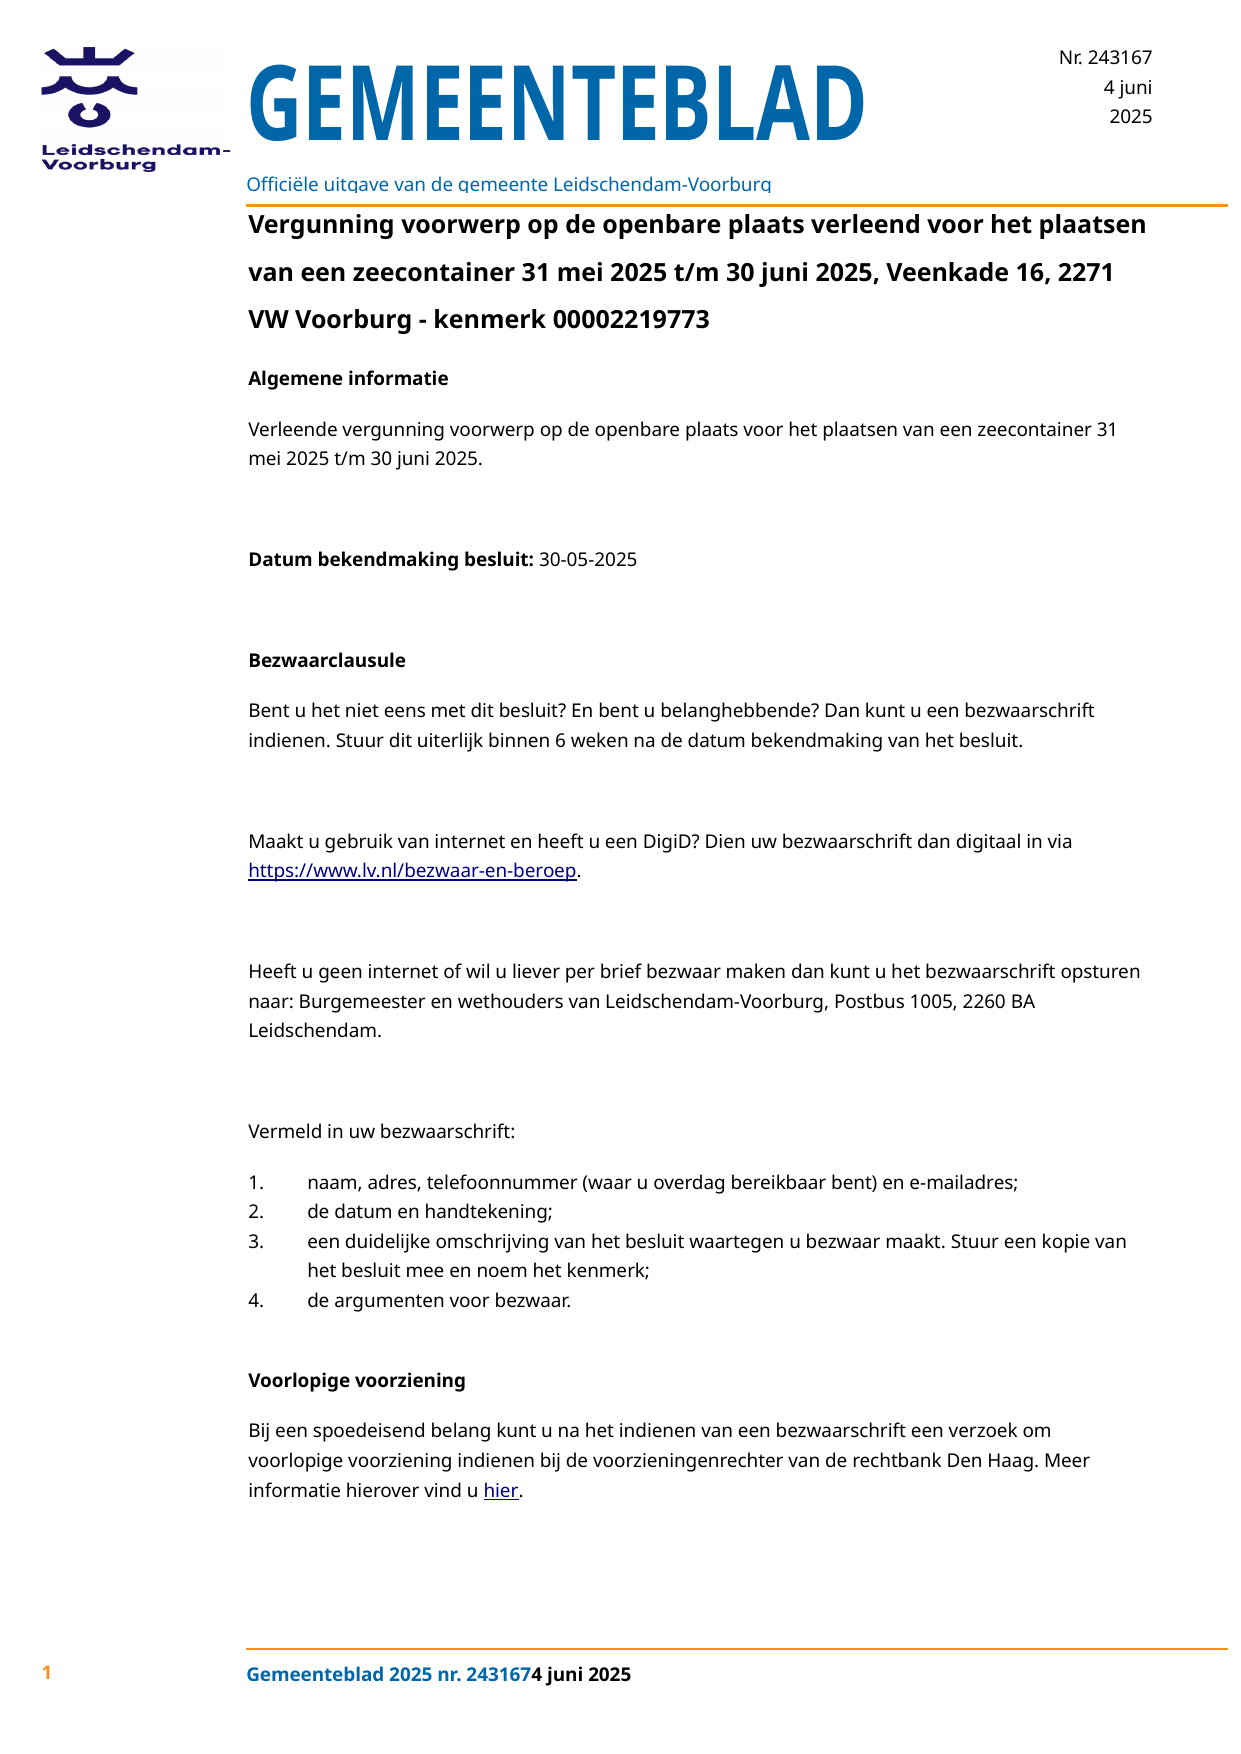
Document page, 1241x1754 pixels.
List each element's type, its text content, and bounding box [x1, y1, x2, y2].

text Verleende vergunning voorwerp op de openbare plaats voor het plaatsen van een zeecontainer 31 mei 2025 t/m 30 juni 2025. [248, 416, 1152, 471]
text Bij een spoedeisend belang kunt u na het indienen van een bezwaarschrift een verzoek om voorlopige voorziening indienen bij de voorzieningenrechter van de rechtbank Den Haag. Meer informatie hierover vind u hier. [248, 1418, 1152, 1502]
text Bent u het niet eens met dit besluit? En bent u belanghebbende? Dan kunt u een bezwaarschrift indienen. Stuur dit uiterlijk binnen 6 weken na de datum bekendmaking van het besluit. [248, 698, 1152, 753]
text Maakt u gebruik van internet en heeft u een DigiD? Dien uw bezwaarschrift dan digitaal in via https://www.lv.nl/bezwaar-en-beroep. [248, 828, 1152, 883]
picture [41, 47, 231, 172]
text Vergunning voorwerp op de openbare plaats verleend voor het plaatsen van een zeecontainer 31 mei 2025 t/m 30 juni 2025, Veenkade 16, 2271 VW Voorburg - kenmerk 00002219773 [248, 207, 1152, 336]
text Voorlopige voorziening [248, 1367, 1152, 1393]
list naam, adres, telefoonnummer (waar u overdag bereikbaar bent) en e-mailadres; [248, 1169, 1152, 1194]
list een duidelijke omschrijving van het besluit waartegen u bezwaar maakt. Stuur een kopie van het besluit mee en noem het kenmerk; [248, 1228, 1152, 1283]
text Datum bekendmaking besluit: 30-05-2025 [248, 546, 1152, 572]
text Vermeld in uw bezwaarschrift: [248, 1118, 1152, 1144]
text Heeft u geen internet of wil u liever per brief bezwaar maken dan kunt u het bezwaarschrift opsturen naar: Burgemeester en wethouders van Leidschendam-Voorburg, Postbus 1005, 2260 BA Leidschendam. [248, 958, 1152, 1043]
list de datum en handtekening; [248, 1198, 1152, 1224]
list de argumenten voor bezwaar. [248, 1287, 1152, 1313]
text Algemene informatie [248, 366, 1152, 391]
text Bezwaarclausule [248, 647, 1152, 673]
